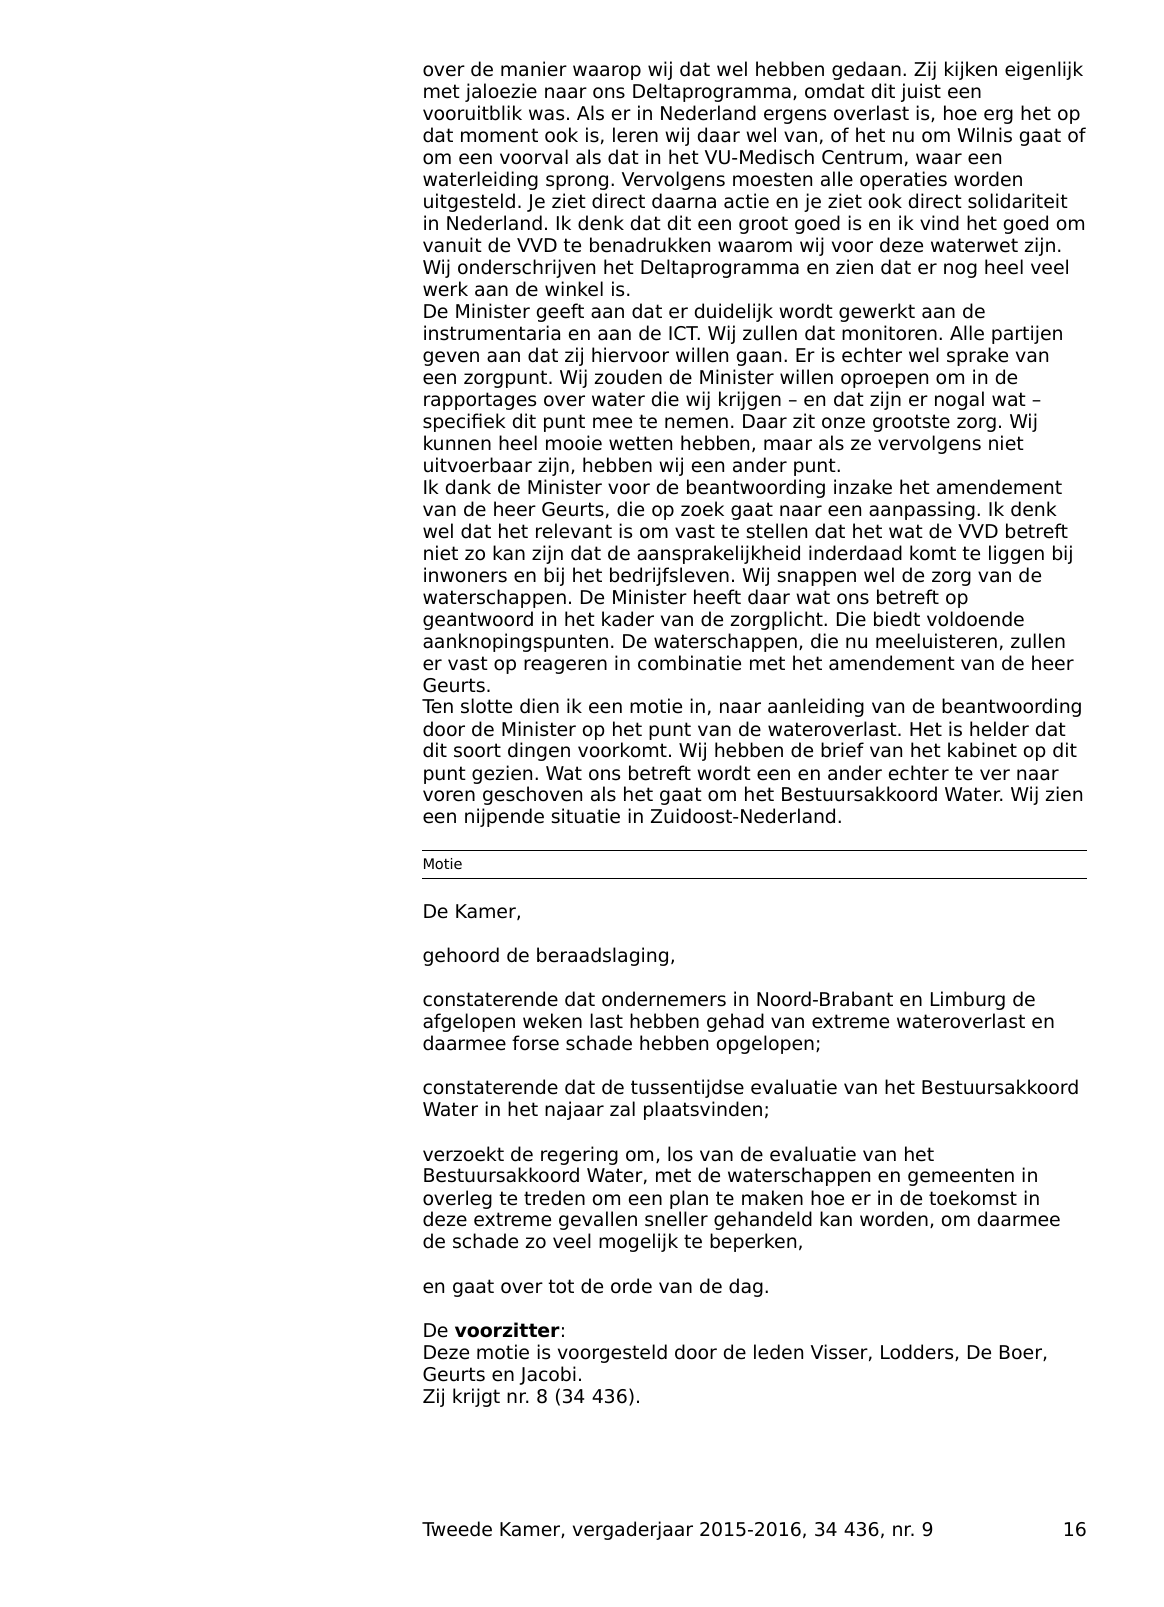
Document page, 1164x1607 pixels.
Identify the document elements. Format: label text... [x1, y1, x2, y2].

text verzoekt de regering om, los van de evaluatie van het Bestuursakkoord Water, met de waterschappen en gemeenten in overleg te treden om een plan te maken hoe er in de toekomst in deze extreme gevallen sneller gehandeld kan worden, om daarmee de schade zo veel mogelijk te beperken, [422, 1143, 1087, 1253]
text gehoord de beraadslaging, [422, 945, 1087, 967]
text De Minister geeft aan dat er duidelijk wordt gewerkt aan de instrumentaria en aan de ICT. Wij zullen dat monitoren. Alle partijen geven aan dat zij hiervoor willen gaan. Er is echter wel sprake van een zorgpunt. Wij zouden de Minister willen oproepen om in de rapportages over water die wij krijgen – en dat zijn er nogal wat – specifiek dit punt mee te nemen. Daar zit onze grootste zorg. Wij kunnen heel mooie wetten hebben, maar als ze vervolgens niet uitvoerbaar zijn, hebben wij een ander punt. [422, 301, 1087, 477]
text Deze motie is voorgesteld door de leden Visser, Lodders, De Boer, Geurts en Jacobi. [422, 1342, 1087, 1386]
text De Kamer, [422, 901, 1087, 923]
text constaterende dat de tussentijdse evaluatie van het Bestuursakkoord Water in het najaar zal plaatsvinden; [422, 1077, 1087, 1121]
text over de manier waarop wij dat wel hebben gedaan. Zij kijken eigenlijk met jaloezie naar ons Deltaprogramma, omdat dit juist een vooruitblik was. Als er in Nederland ergens overlast is, hoe erg het op dat moment ook is, leren wij daar wel van, of het nu om Wilnis gaat of om een voorval als dat in het VU-Medisch Centrum, waar een waterleiding sprong. Vervolgens moesten alle operaties worden uitgesteld. Je ziet direct daarna actie en je ziet ook direct solidariteit in Nederland. Ik denk dat dit een groot goed is en ik vind het goed om vanuit de VVD te benadrukken waarom wij voor deze waterwet zijn. Wij onderschrijven het Deltaprogramma en zien dat er nog heel veel werk aan de winkel is. [422, 59, 1087, 301]
text constaterende dat ondernemers in Noord-Brabant en Limburg de afgelopen weken last hebben gehad van extreme wateroverlast en daarmee forse schade hebben opgelopen; [422, 989, 1087, 1055]
text Zij krijgt nr. 8 (34 436). [422, 1386, 1087, 1408]
text De voorzitter: [422, 1320, 1087, 1342]
text Ten slotte dien ik een motie in, naar aanleiding van de beantwoording door de Minister op het punt van de wateroverlast. Het is helder dat dit soort dingen voorkomt. Wij hebben de brief van het kabinet op dit punt gezien. Wat ons betreft wordt een en ander echter te ver naar voren geschoven als het gaat om het Bestuursakkoord Water. Wij zien een nijpende situatie in Zuidoost-Nederland. [422, 696, 1087, 828]
text Ik dank de Minister voor de beantwoording inzake het amendement van de heer Geurts, die op zoek gaat naar een aanpassing. Ik denk wel dat het relevant is om vast te stellen dat het wat de VVD betreft niet zo kan zijn dat de aansprakelijkheid inderdaad komt te liggen bij inwoners en bij het bedrijfsleven. Wij snappen wel de zorg van de waterschappen. De Minister heeft daar wat ons betreft op geantwoord in het kader van de zorgplicht. Die biedt voldoende aanknopingspunten. De waterschappen, die nu meeluisteren, zullen er vast op reageren in combinatie met het amendement van de heer Geurts. [422, 477, 1087, 696]
table_header Motie [422, 851, 1087, 878]
text en gaat over tot de orde van de dag. [422, 1276, 1087, 1297]
